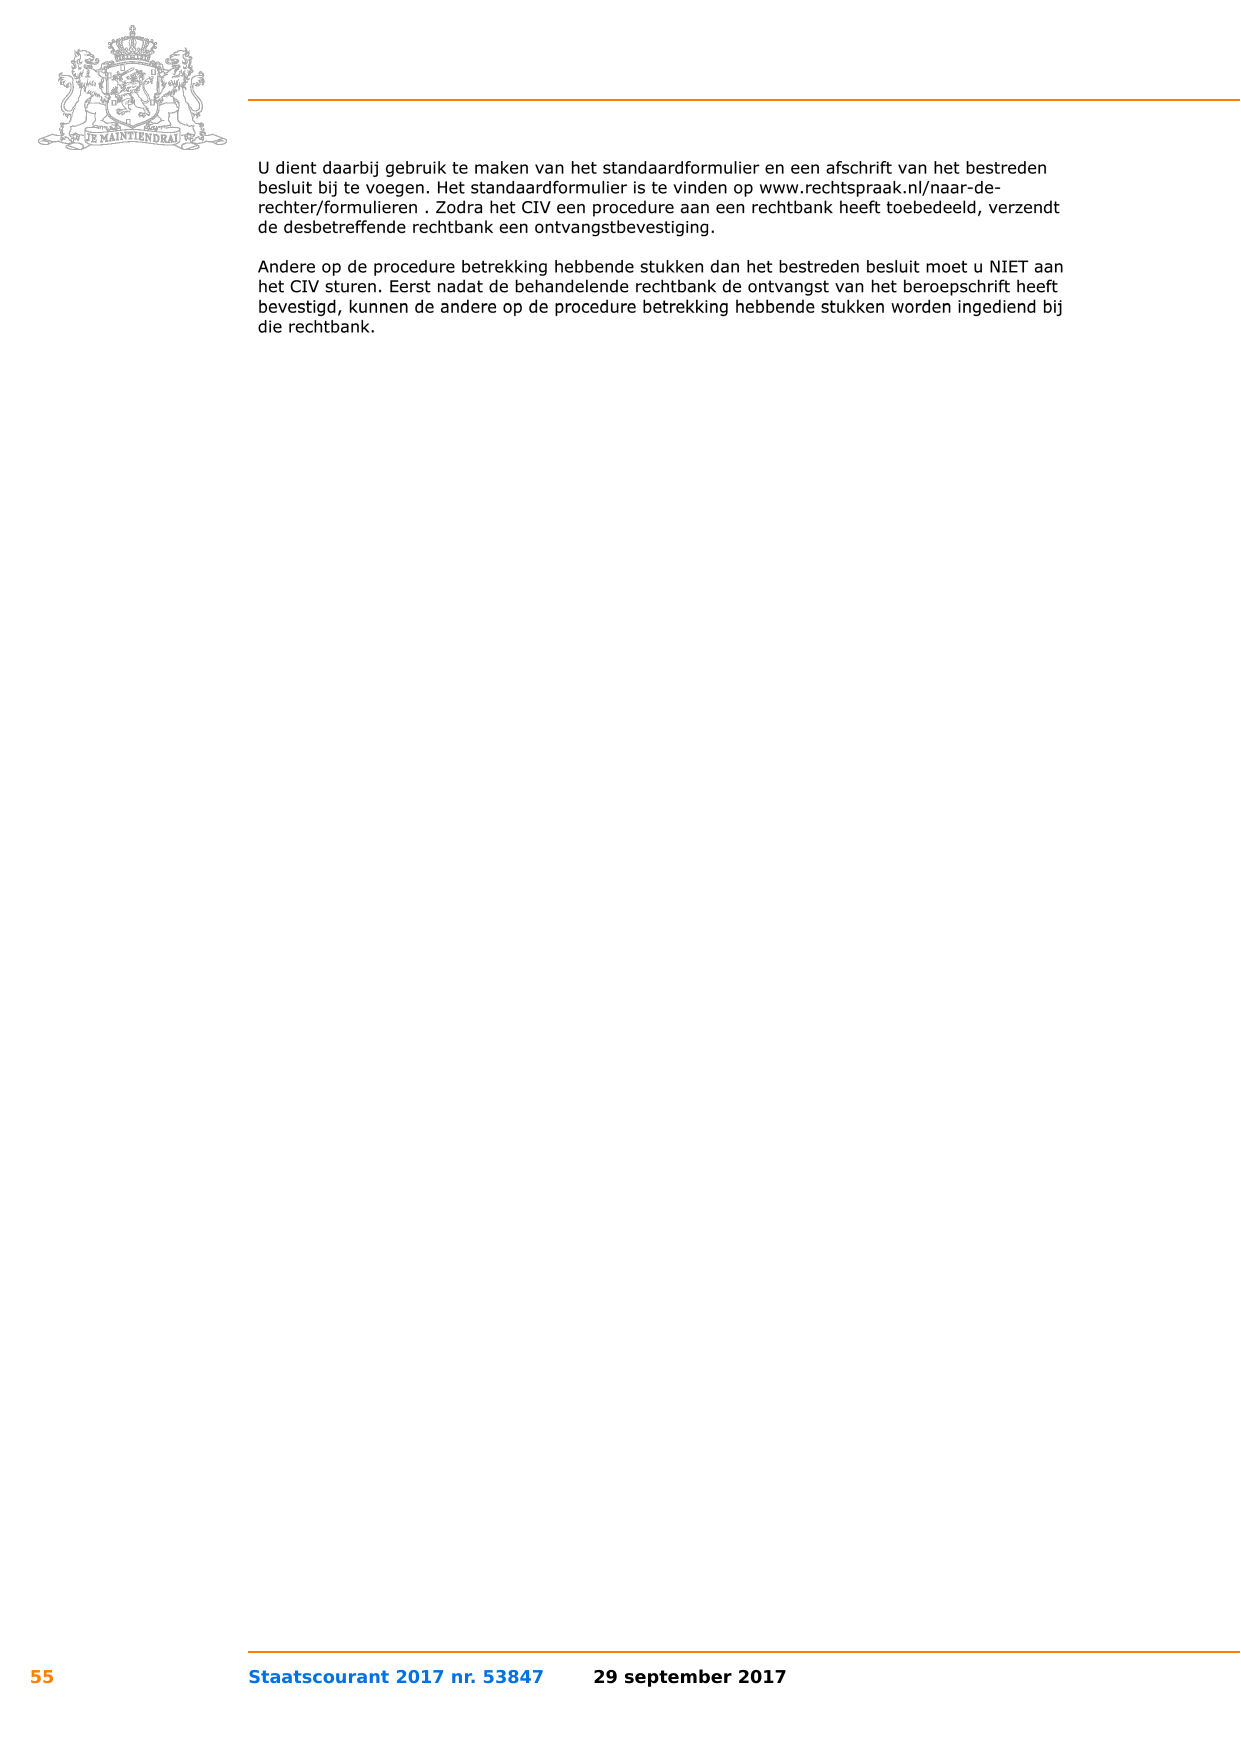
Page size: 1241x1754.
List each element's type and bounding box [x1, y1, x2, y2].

picture [38, 25, 227, 150]
picture [248, 151, 1134, 1227]
